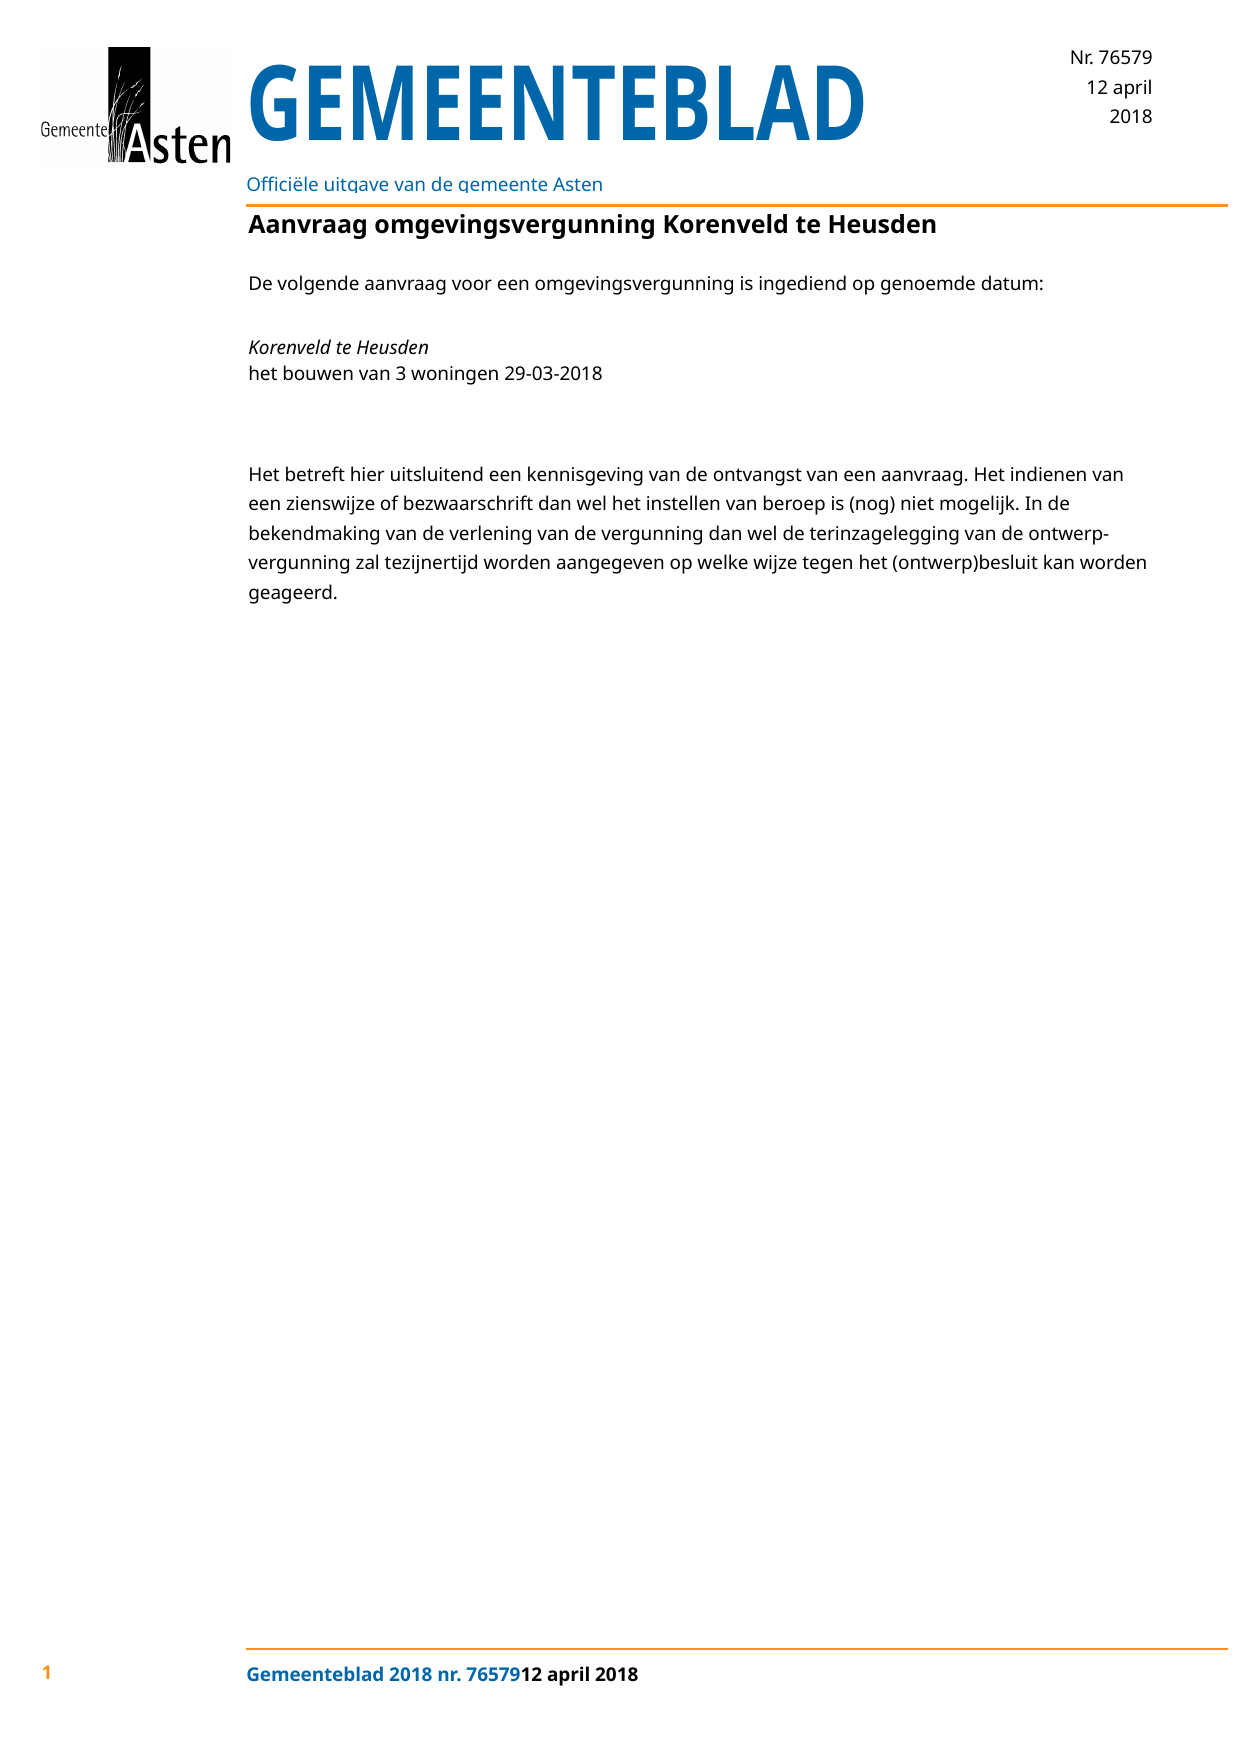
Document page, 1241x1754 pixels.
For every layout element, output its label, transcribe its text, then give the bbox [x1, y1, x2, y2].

text Aanvraag omgevingsvergunning Korenveld te Heusden [248, 207, 1152, 241]
text het bouwen van 3 woningen 29-03-2018 [248, 360, 1152, 386]
text De volgende aanvraag voor een omgevingsvergunning is ingediend op genoemde datum: [248, 270, 1152, 296]
text Het betreft hier uitsluitend een kennisgeving van de ontvangst van een aanvraag. Het indienen van een zienswijze of bezwaarschrift dan wel het instellen van beroep is (nog) niet mogelijk. In de bekendmaking van de verlening van de vergunning dan wel de terinzagelegging van de ontwerp-vergunning zal tezijnertijd worden aangegeven op welke wijze tegen het (ontwerp)besluit kan worden geageerd. [248, 461, 1152, 605]
text Korenveld te Heusden [248, 334, 1152, 360]
picture [41, 47, 231, 172]
